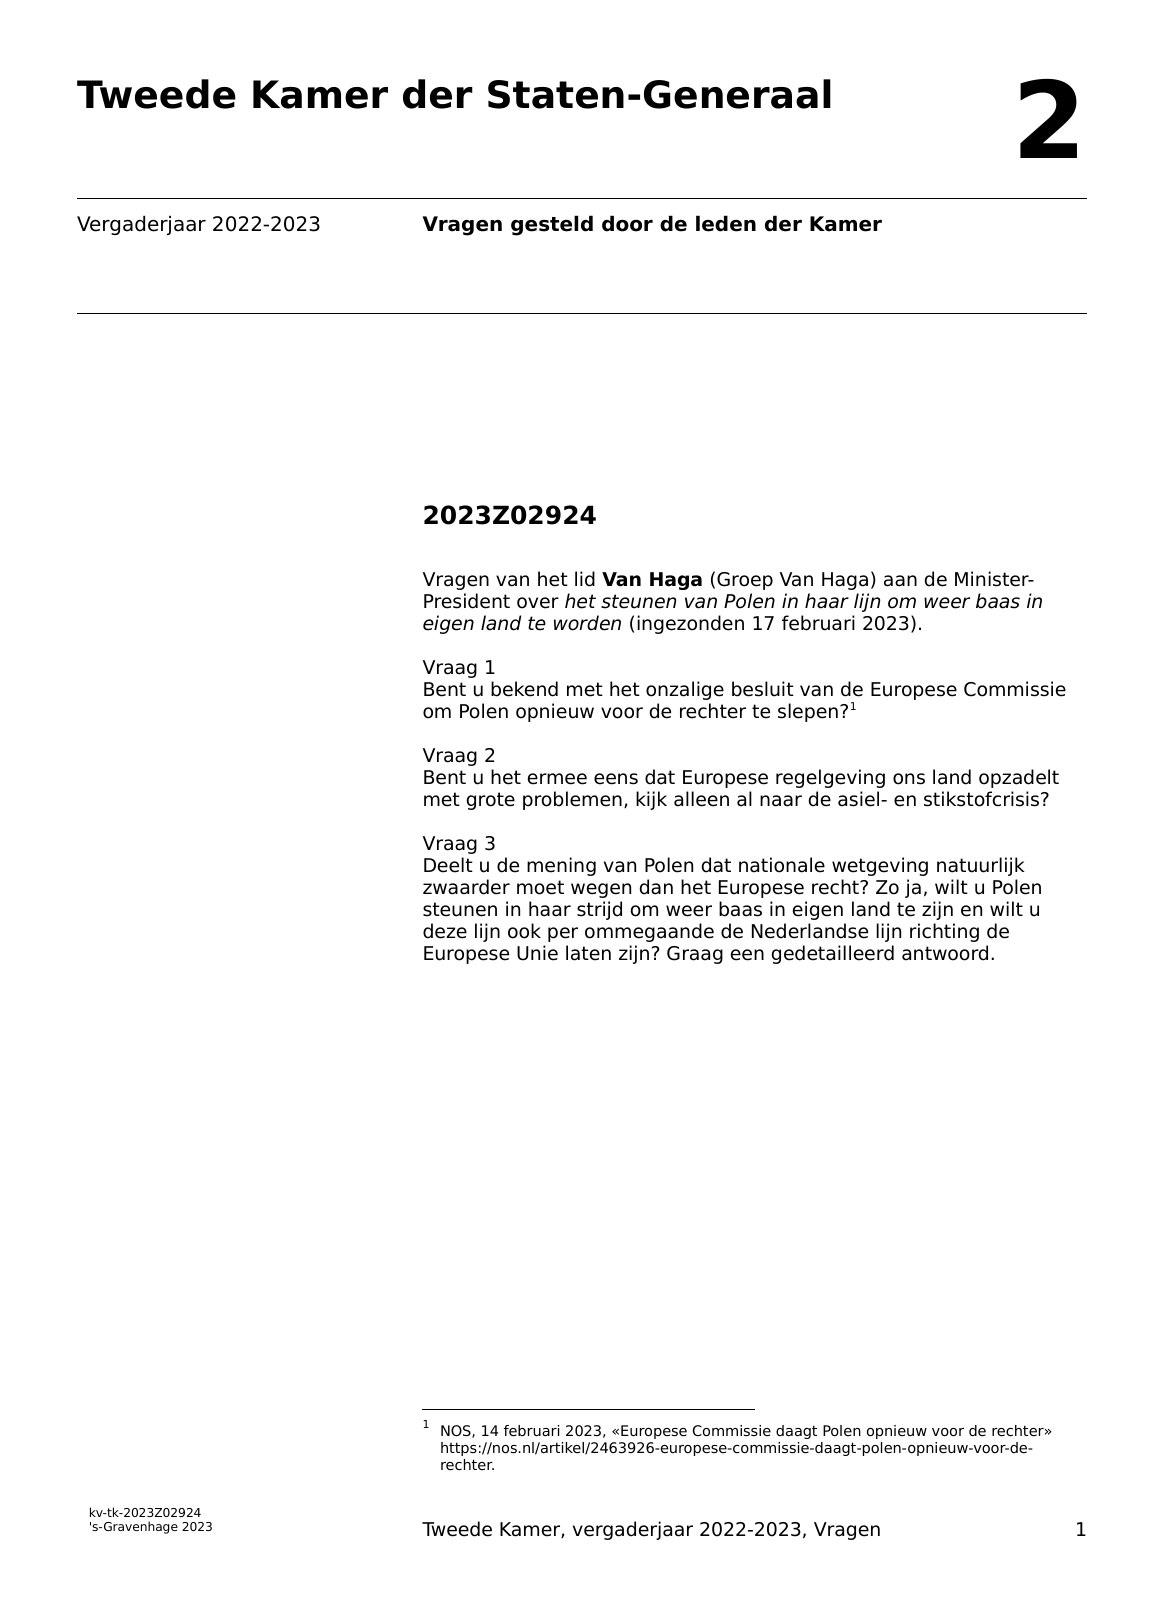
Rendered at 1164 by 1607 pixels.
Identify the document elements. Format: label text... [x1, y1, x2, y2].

text Vraag 2 [422, 745, 1087, 767]
text Vragen van het lid Van Haga (Groep Van Haga) aan de Minister-President over het steunen van Polen in haar lijn om weer baas in eigen land te worden (ingezonden 17 februari 2023). [422, 569, 1087, 635]
text 2023Z02924 [422, 501, 1087, 531]
text Deelt u de mening van Polen dat nationale wetgeving natuurlijk zwaarder moet wegen dan het Europese recht? Zo ja, wilt u Polen steunen in haar strijd om weer baas in eigen land te zijn en wilt u deze lijn ook per ommegaande de Nederlandse lijn richting de Europese Unie laten zijn? Graag een gedetailleerd antwoord. [422, 855, 1087, 965]
text Bent u het ermee eens dat Europese regelgeving ons land opzadelt met grote problemen, kijk alleen al naar de asiel- en stikstofcrisis? [422, 767, 1087, 811]
text Vraag 3 [422, 833, 1087, 855]
text Bent u bekend met het onzalige besluit van de Europese Commissie om Polen opnieuw voor de rechter te slepen? [422, 679, 1087, 723]
table_header Tweede Kamer der Staten-Generaal [77, 59, 886, 198]
text kv-tk-2023Z02924 [88, 1506, 323, 1520]
text 's-Gravenhage 2023 [88, 1520, 323, 1534]
table_cell Vragen gesteld door de leden der Kamer [422, 199, 1087, 313]
text NOS, 14 februari 2023, «Europese Commissie daagt Polen opnieuw voor de rechter» https://nos.nl/artikel/2463926-europese-commissie-daagt-polen-opnieuw-voor-de-rechter. [422, 1418, 1087, 1474]
text Vraag 1 [422, 657, 1087, 679]
table_cell Vergaderjaar 2022-2023 [77, 199, 422, 313]
table_header 2 [886, 59, 1087, 198]
